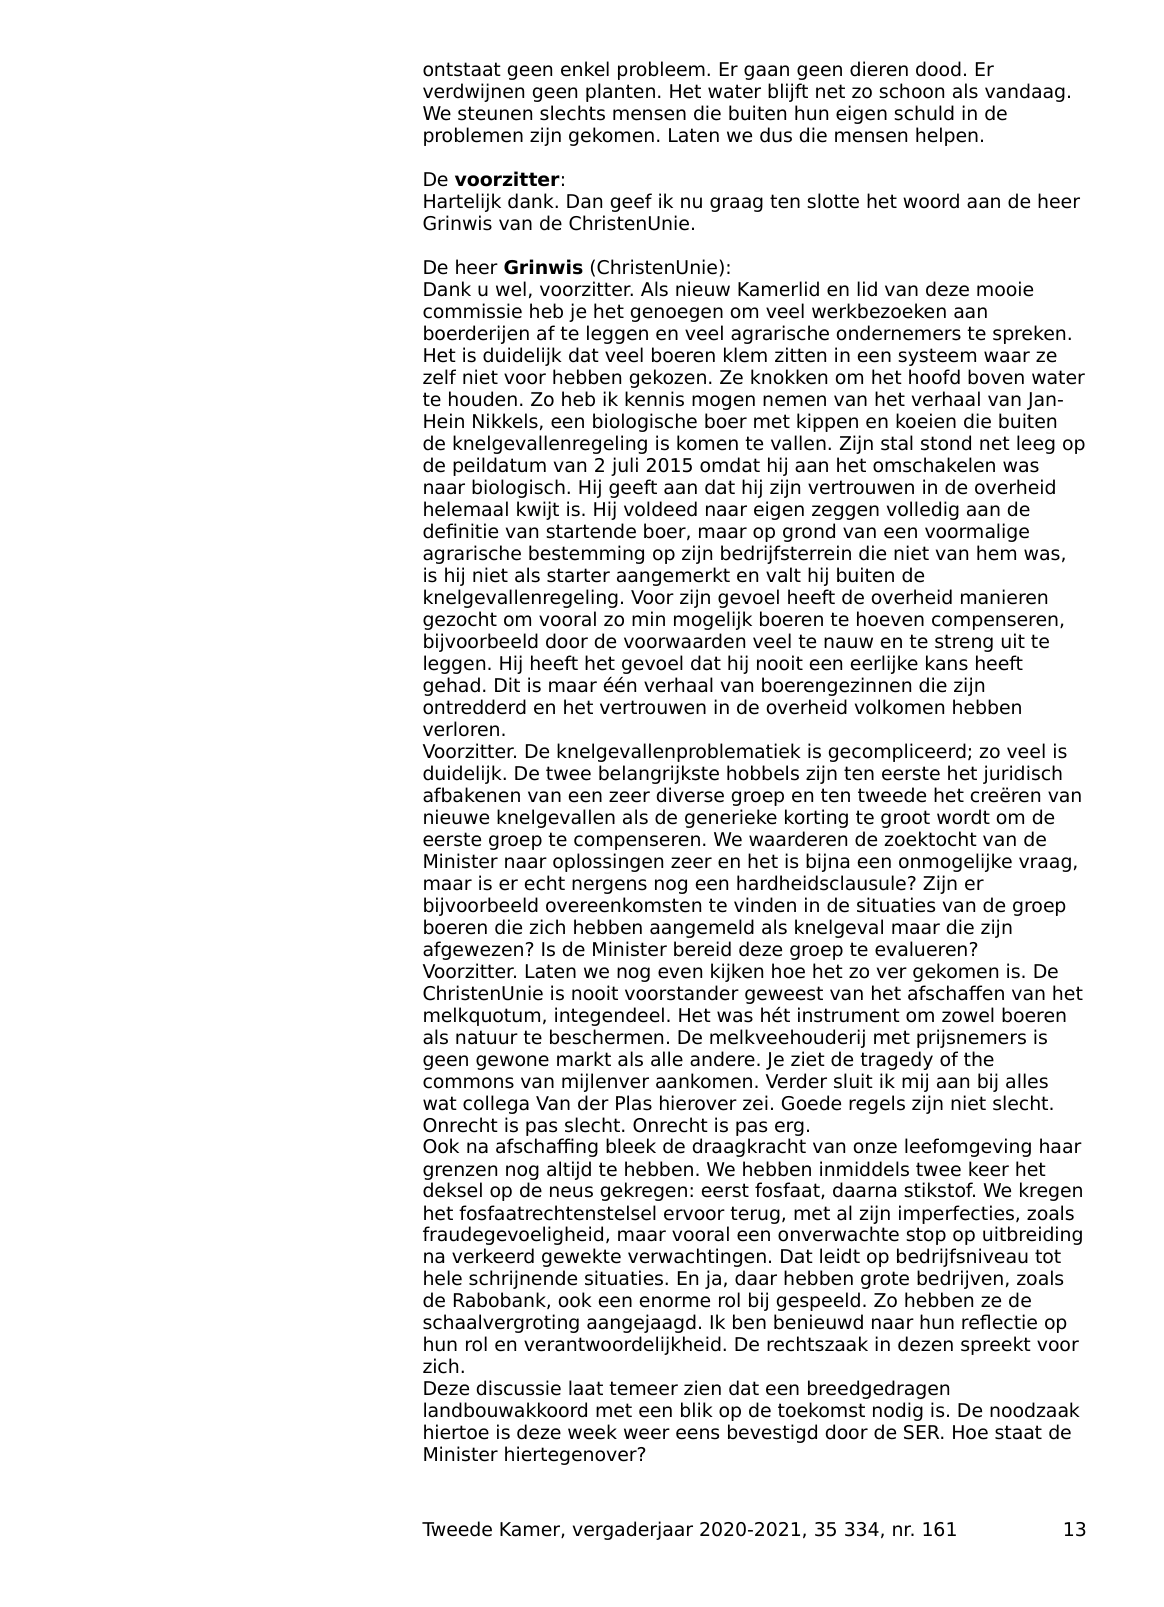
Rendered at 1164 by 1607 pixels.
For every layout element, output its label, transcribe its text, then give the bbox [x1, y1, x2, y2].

text Voorzitter. Laten we nog even kijken hoe het zo ver gekomen is. De ChristenUnie is nooit voorstander geweest van het afschaffen van het melkquotum, integendeel. Het was hét instrument om zowel boeren als natuur te beschermen. De melkveehouderij met prijsnemers is geen gewone markt als alle andere. Je ziet de tragedy of the commons van mijlenver aankomen. Verder sluit ik mij aan bij alles wat collega Van der Plas hierover zei. Goede regels zijn niet slecht. Onrecht is pas slecht. Onrecht is pas erg. [422, 961, 1087, 1136]
text Dank u wel, voorzitter. Als nieuw Kamerlid en lid van deze mooie commissie heb je het genoegen om veel werkbezoeken aan boerderijen af te leggen en veel agrarische ondernemers te spreken. Het is duidelijk dat veel boeren klem zitten in een systeem waar ze zelf niet voor hebben gekozen. Ze knokken om het hoofd boven water te houden. Zo heb ik kennis mogen nemen van het verhaal van Jan-Hein Nikkels, een biologische boer met kippen en koeien die buiten de knelgevallenregeling is komen te vallen. Zijn stal stond net leeg op de peildatum van 2 juli 2015 omdat hij aan het omschakelen was naar biologisch. Hij geeft aan dat hij zijn vertrouwen in de overheid helemaal kwijt is. Hij voldeed naar eigen zeggen volledig aan de definitie van startende boer, maar op grond van een voormalige agrarische bestemming op zijn bedrijfsterrein die niet van hem was, is hij niet als starter aangemerkt en valt hij buiten de knelgevallenregeling. Voor zijn gevoel heeft de overheid manieren gezocht om vooral zo min mogelijk boeren te hoeven compenseren, bijvoorbeeld door de voorwaarden veel te nauw en te streng uit te leggen. Hij heeft het gevoel dat hij nooit een eerlijke kans heeft gehad. Dit is maar één verhaal van boerengezinnen die zijn ontredderd en het vertrouwen in de overheid volkomen hebben verloren. [422, 279, 1087, 741]
text Ook na afschaffing bleek de draagkracht van onze leefomgeving haar grenzen nog altijd te hebben. We hebben inmiddels twee keer het deksel op de neus gekregen: eerst fosfaat, daarna stikstof. We kregen het fosfaatrechtenstelsel ervoor terug, met al zijn imperfecties, zoals fraudegevoeligheid, maar vooral een onverwachte stop op uitbreiding na verkeerd gewekte verwachtingen. Dat leidt op bedrijfsniveau tot hele schrijnende situaties. En ja, daar hebben grote bedrijven, zoals de Rabobank, ook een enorme rol bij gespeeld. Zo hebben ze de schaalvergroting aangejaagd. Ik ben benieuwd naar hun reflectie op hun rol en verantwoordelijkheid. De rechtszaak in dezen spreekt voor zich. [422, 1136, 1087, 1378]
text Deze discussie laat temeer zien dat een breedgedragen landbouwakkoord met een blik op de toekomst nodig is. De noodzaak hiertoe is deze week weer eens bevestigd door de SER. Hoe staat de Minister hiertegenover? [422, 1378, 1087, 1466]
text ontstaat geen enkel probleem. Er gaan geen dieren dood. Er verdwijnen geen planten. Het water blijft net zo schoon als vandaag. We steunen slechts mensen die buiten hun eigen schuld in de problemen zijn gekomen. Laten we dus die mensen helpen. [422, 59, 1087, 147]
text De voorzitter: [422, 169, 1087, 191]
text Voorzitter. De knelgevallenproblematiek is gecompliceerd; zo veel is duidelijk. De twee belangrijkste hobbels zijn ten eerste het juridisch afbakenen van een zeer diverse groep en ten tweede het creëren van nieuwe knelgevallen als de generieke korting te groot wordt om de eerste groep te compenseren. We waarderen de zoektocht van de Minister naar oplossingen zeer en het is bijna een onmogelijke vraag, maar is er echt nergens nog een hardheidsclausule? Zijn er bijvoorbeeld overeenkomsten te vinden in de situaties van de groep boeren die zich hebben aangemeld als knelgeval maar die zijn afgewezen? Is de Minister bereid deze groep te evalueren? [422, 741, 1087, 961]
text De heer Grinwis (ChristenUnie): [422, 257, 1087, 279]
text Hartelijk dank. Dan geef ik nu graag ten slotte het woord aan de heer Grinwis van de ChristenUnie. [422, 191, 1087, 235]
